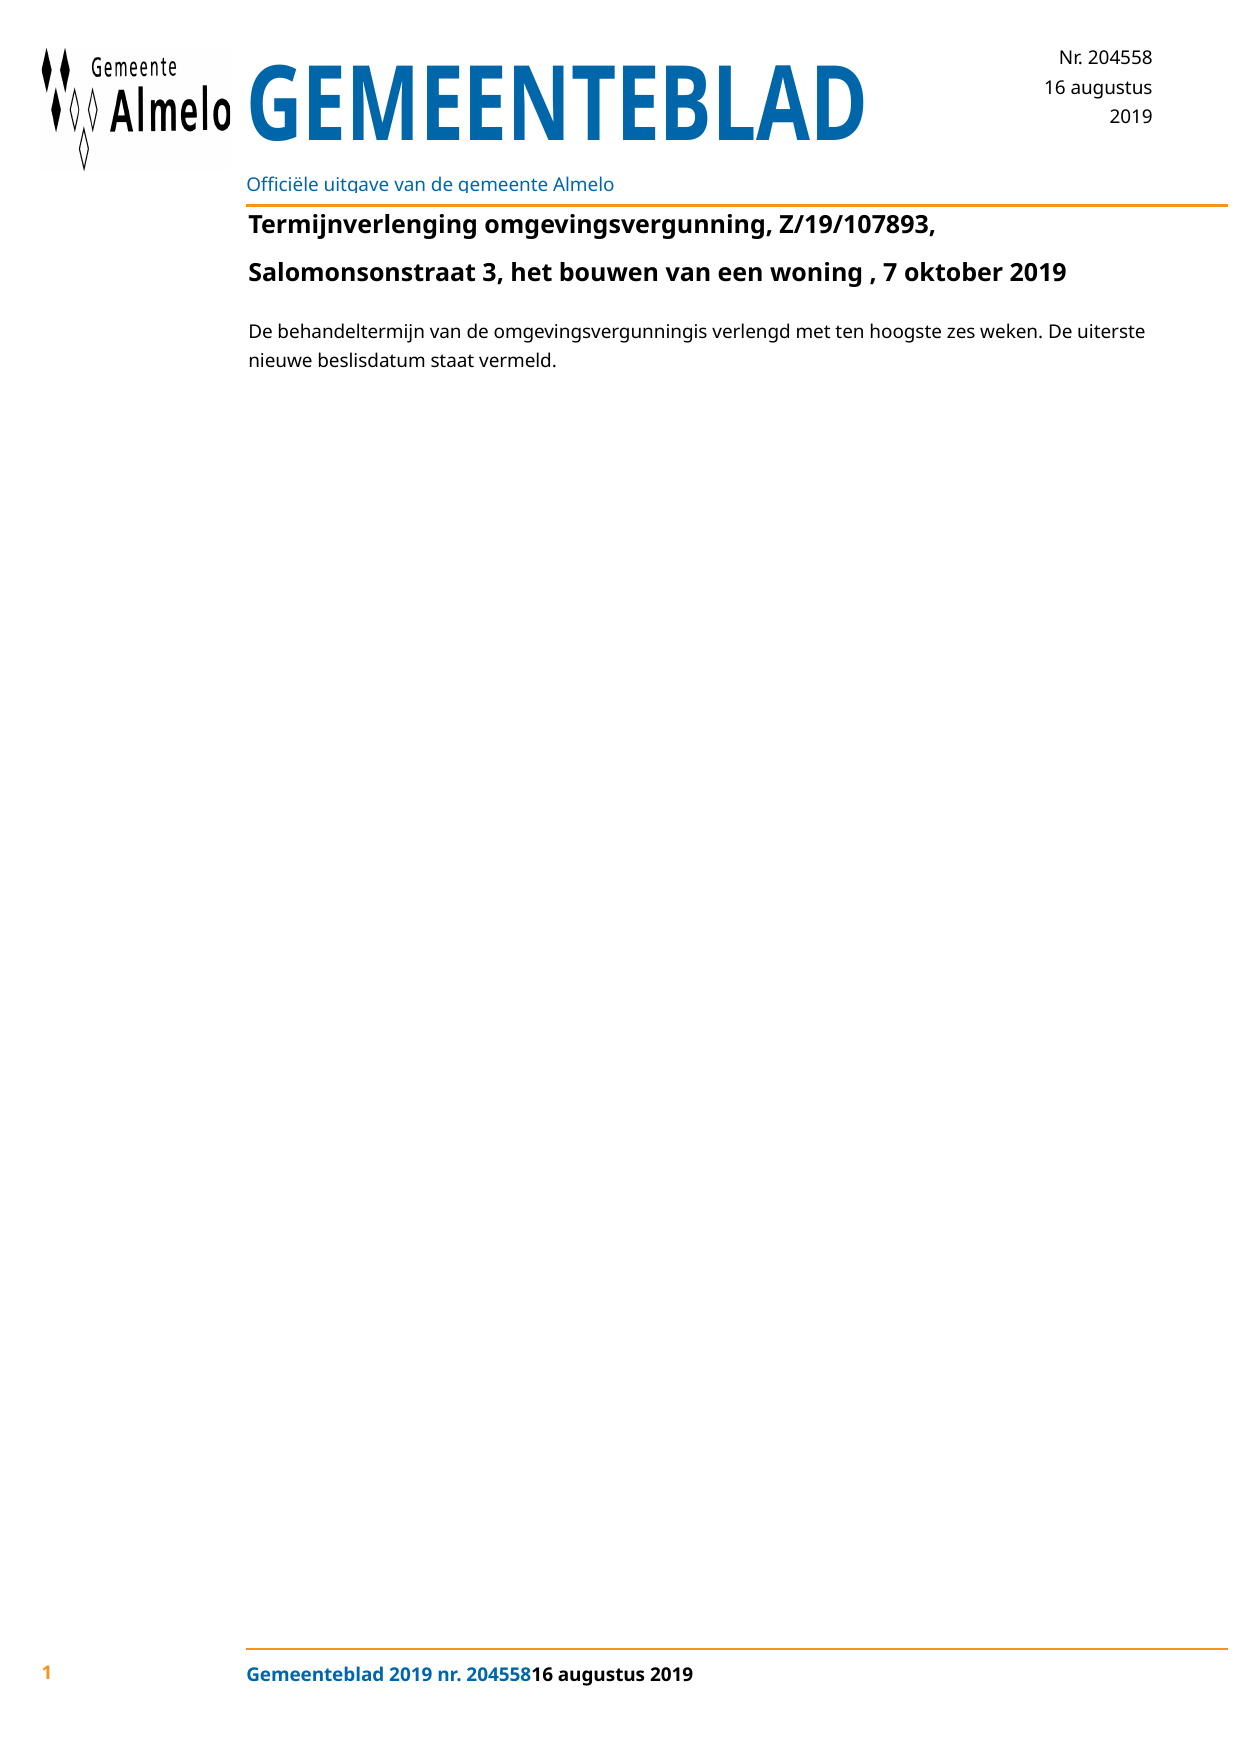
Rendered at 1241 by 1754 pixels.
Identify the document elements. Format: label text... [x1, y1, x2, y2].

text Termijnverlenging omgevingsvergunning, Z/19/107893, Salomonsonstraat 3, het bouwen van een woning , 7 oktober 2019 [248, 207, 1152, 288]
picture [41, 47, 231, 172]
text De behandeltermijn van de omgevingsvergunningis verlengd met ten hoogste zes weken. De uiterste nieuwe beslisdatum staat vermeld. [248, 318, 1152, 373]
